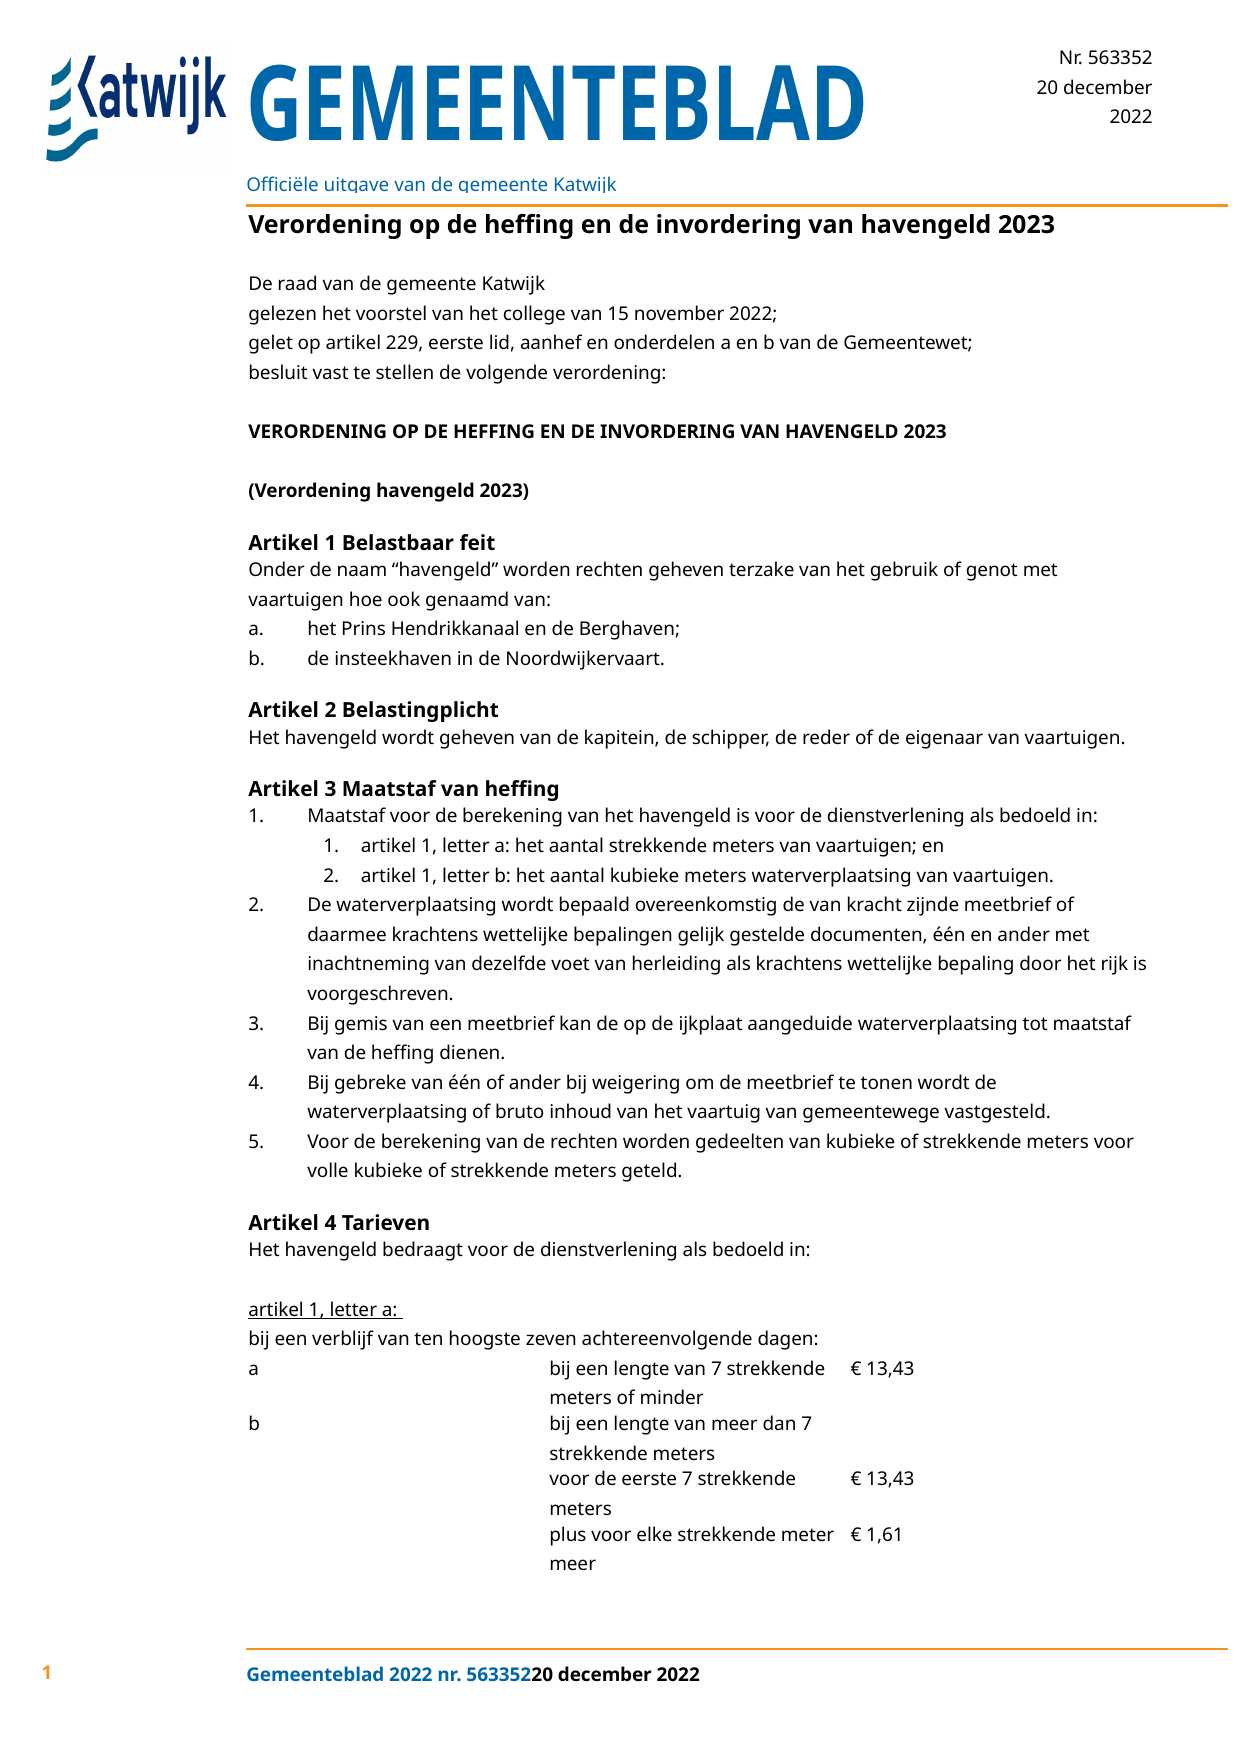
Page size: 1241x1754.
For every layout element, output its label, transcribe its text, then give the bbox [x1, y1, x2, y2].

text Verordening op de heffing en de invordering van havengeld 2023 [248, 207, 1152, 241]
table_cell bij een lengte van meer dan 7 strekkende meters [549, 1410, 850, 1466]
text artikel 1, letter a: [248, 1296, 1152, 1321]
list De waterverplaatsing wordt bepaald overeenkomstig de van kracht zijnde meetbrief of daarmee krachtens wettelijke bepalingen gelijk gestelde documenten, één en ander met inachtneming van dezelfde voet van herleiding als krachtens wettelijke bepaling door het rijk is voorgeschreven. [248, 891, 1152, 1006]
table_cell b [248, 1410, 549, 1466]
text Artikel 1 Belastbaar feit [248, 528, 1152, 556]
table_header € 13,43 [850, 1355, 1152, 1410]
list Bij gemis van een meetbrief kan de op de ijkplaat aangeduide waterverplaatsing tot maatstaf van de heffing dienen. [248, 1010, 1152, 1065]
table_cell plus voor elke strekkende meter meer [549, 1521, 850, 1576]
list de insteekhaven in de Noordwijkervaart. [248, 645, 1152, 671]
list Maatstaf voor de berekening van het havengeld is voor de dienstverlening als bedoeld in: [248, 803, 1152, 828]
text bij een verblijf van ten hoogste zeven achtereenvolgende dagen: [248, 1325, 1152, 1351]
text gelezen het voorstel van het college van 15 november 2022; [248, 300, 1152, 326]
list het Prins Hendrikkanaal en de Berghaven; [248, 615, 1152, 641]
list Bij gebreke van één of ander bij weigering om de meetbrief te tonen wordt de waterverplaatsing of bruto inhoud van het vaartuig van gemeentewege vastgesteld. [248, 1069, 1152, 1124]
text (Verordening havengeld 2023) [248, 477, 1152, 503]
table_cell € 13,43 [850, 1466, 1152, 1521]
table_header a [248, 1355, 549, 1410]
table_cell [850, 1410, 1152, 1466]
list artikel 1, letter a: het aantal strekkende meters van vaartuigen; en [323, 832, 1152, 858]
table_cell [248, 1521, 549, 1576]
text Het havengeld bedraagt voor de dienstverlening als bedoeld in: [248, 1237, 1152, 1262]
table_header bij een lengte van 7 strekkende meters of minder [549, 1355, 850, 1410]
text Het havengeld wordt geheven van de kapitein, de schipper, de reder of de eigenaar van vaartuigen. [248, 724, 1152, 749]
text Artikel 3 Maatstaf van heffing [248, 774, 1152, 803]
text Onder de naam “havengeld” worden rechten geheven terzake van het gebruik of genot met vaartuigen hoe ook genaamd van: [248, 556, 1152, 612]
table_cell [248, 1466, 549, 1521]
text Artikel 2 Belastingplicht [248, 695, 1152, 724]
list artikel 1, letter b: het aantal kubieke meters waterverplaatsing van vaartuigen. [323, 862, 1152, 888]
list Voor de berekening van de rechten worden gedeelten van kubieke of strekkende meters voor volle kubieke of strekkende meters geteld. [248, 1128, 1152, 1183]
text Artikel 4 Tarieven [248, 1208, 1152, 1237]
text VERORDENING OP DE HEFFING EN DE INVORDERING VAN HAVENGELD 2023 [248, 418, 1152, 444]
text gelet op artikel 229, eerste lid, aanhef en onderdelen a en b van de Gemeentewet; [248, 329, 1152, 355]
text De raad van de gemeente Katwijk [248, 270, 1152, 296]
picture [41, 47, 231, 172]
table_cell € 1,61 [850, 1521, 1152, 1576]
table_cell voor de eerste 7 strekkende meters [549, 1466, 850, 1521]
text besluit vast te stellen de volgende verordening: [248, 359, 1152, 385]
